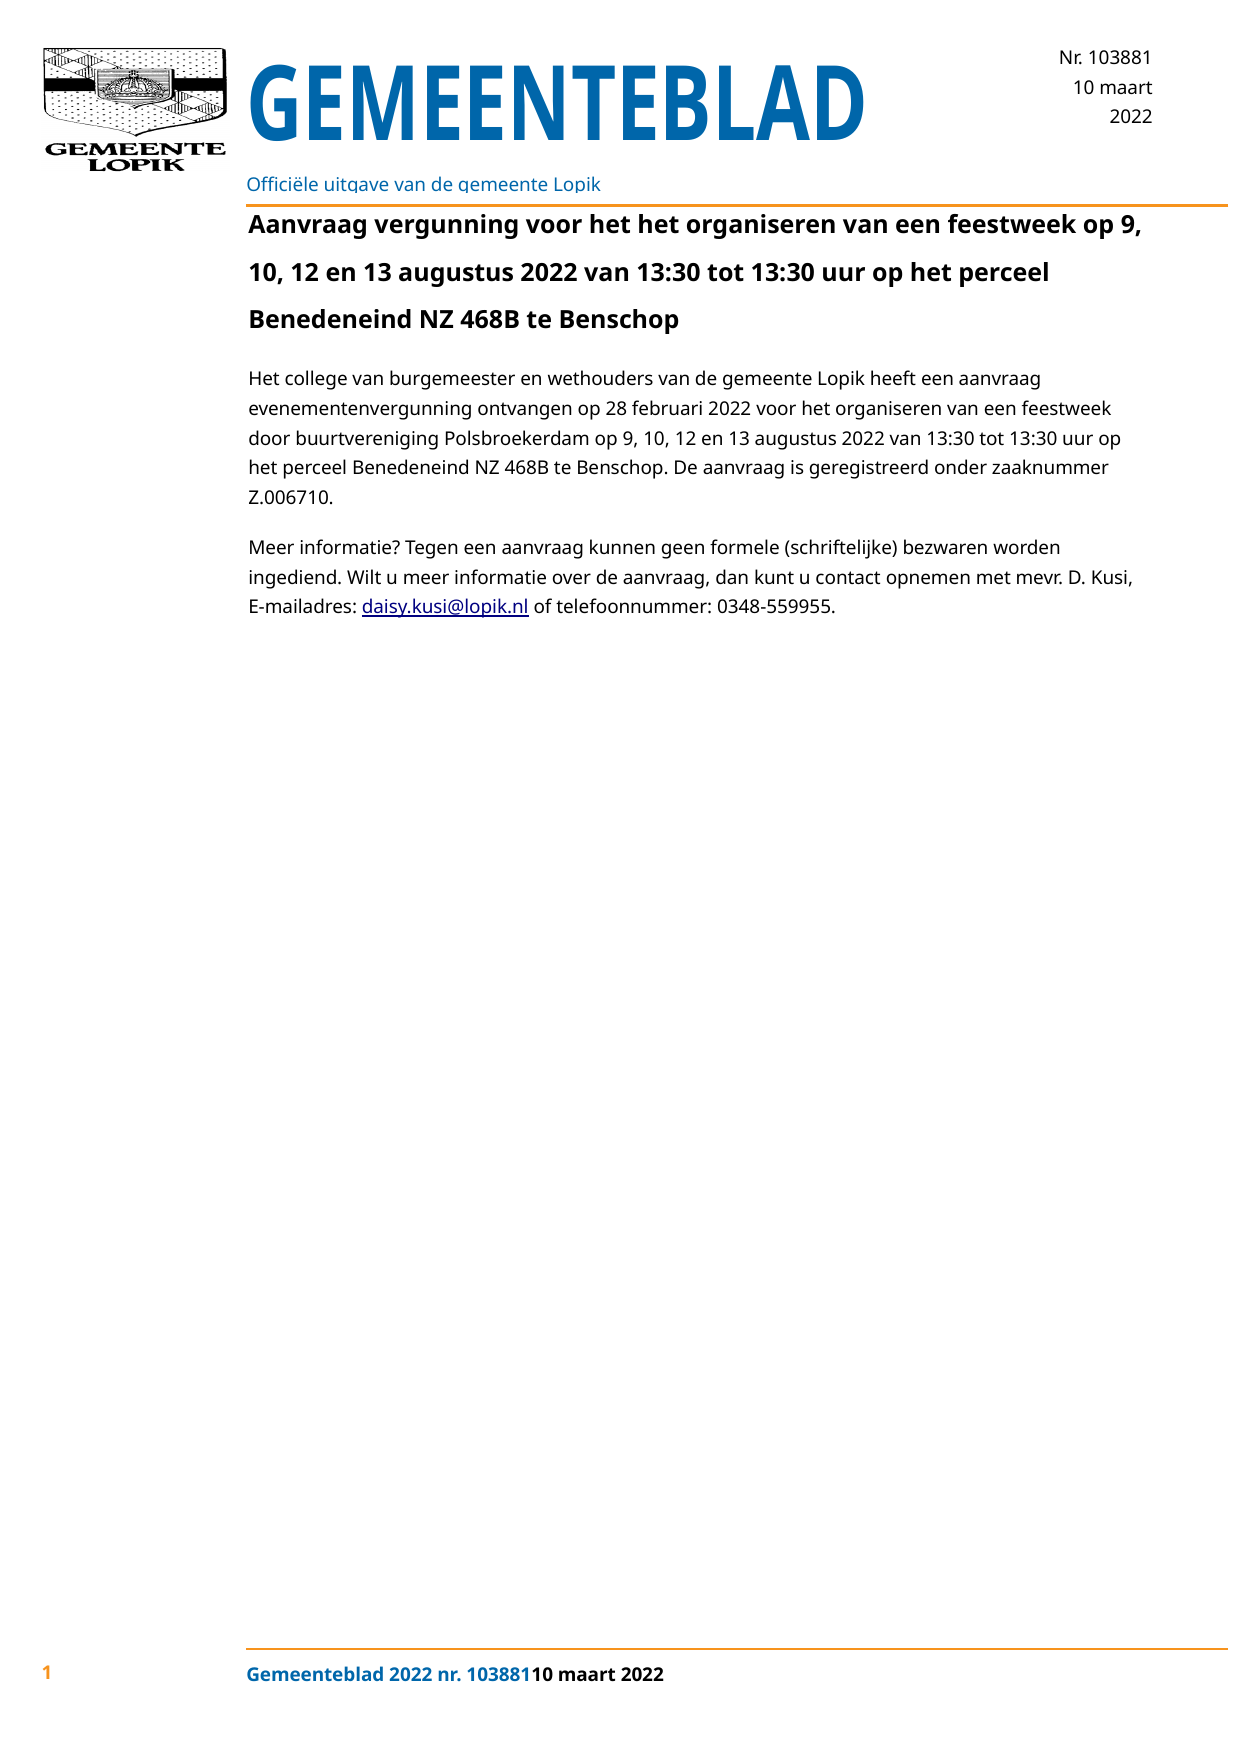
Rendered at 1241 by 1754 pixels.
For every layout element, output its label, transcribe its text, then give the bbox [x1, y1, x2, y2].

picture [41, 47, 231, 172]
text Meer informatie? Tegen een aanvraag kunnen geen formele (schriftelijke) bezwaren worden ingediend. Wilt u meer informatie over de aanvraag, dan kunt u contact opnemen met mevr. D. Kusi, E-mailadres: daisy.kusi@lopik.nl of telefoonnummer: 0348-559955. [248, 534, 1152, 619]
text Aanvraag vergunning voor het het organiseren van een feestweek op 9, 10, 12 en 13 augustus 2022 van 13:30 tot 13:30 uur op het perceel Benedeneind NZ 468B te Benschop [248, 207, 1152, 336]
text Het college van burgemeester en wethouders van de gemeente Lopik heeft een aanvraag evenementenvergunning ontvangen op 28 februari 2022 voor het organiseren van een feestweek door buurtvereniging Polsbroekerdam op 9, 10, 12 en 13 augustus 2022 van 13:30 tot 13:30 uur op het perceel Benedeneind NZ 468B te Benschop. De aanvraag is geregistreerd onder zaaknummer Z.006710. [248, 366, 1152, 509]
